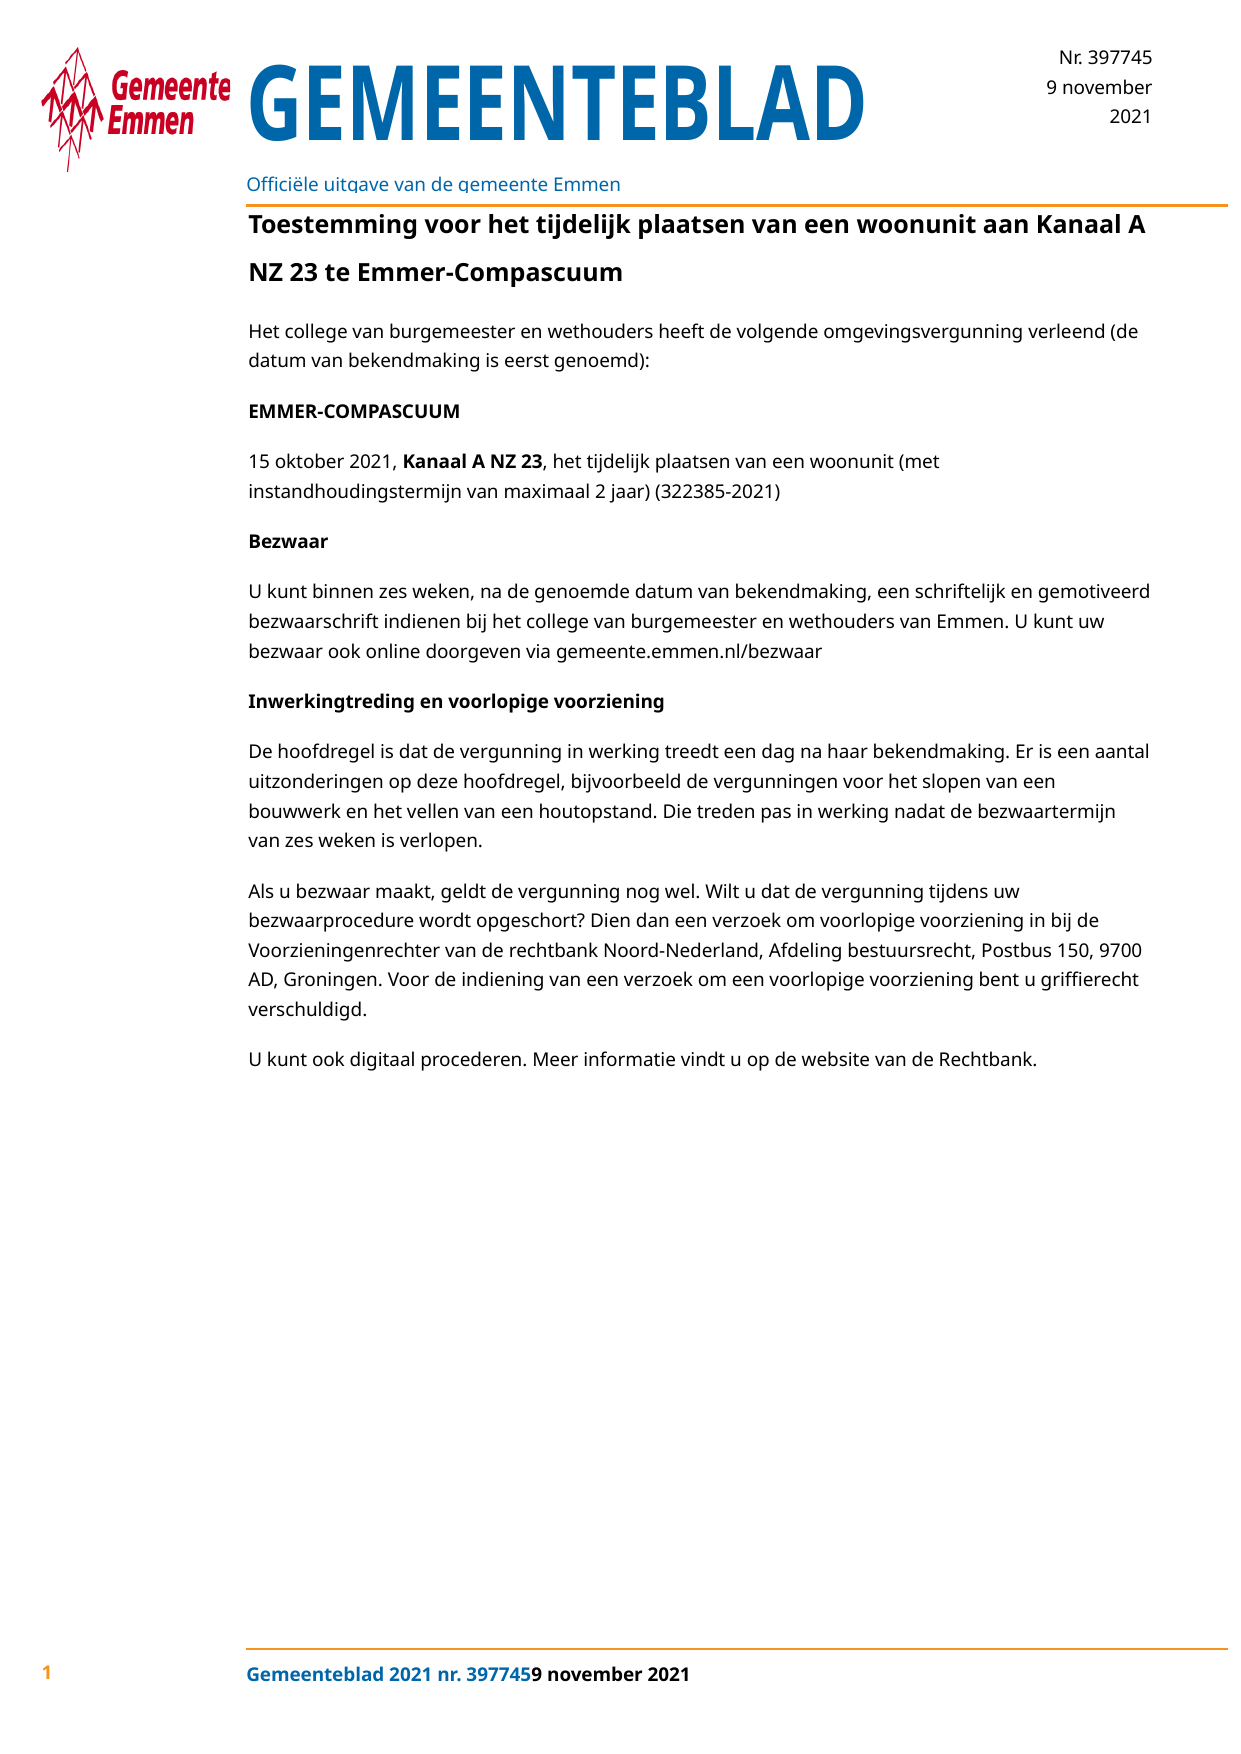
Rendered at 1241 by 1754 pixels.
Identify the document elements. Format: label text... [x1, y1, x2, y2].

text 15 oktober 2021, Kanaal A NZ 23, het tijdelijk plaatsen van een woonunit (met instandhoudingstermijn van maximaal 2 jaar) (322385-2021) [248, 448, 1152, 504]
text Het college van burgemeester en wethouders heeft de volgende omgevingsvergunning verleend (de datum van bekendmaking is eerst genoemd): [248, 318, 1152, 373]
text EMMER-COMPASCUUM [248, 398, 1152, 424]
picture [41, 47, 231, 172]
text Toestemming voor het tijdelijk plaatsen van een woonunit aan Kanaal A NZ 23 te Emmer-Compascuum [248, 207, 1152, 288]
text Als u bezwaar maakt, geldt de vergunning nog wel. Wilt u dat de vergunning tijdens uw bezwaarprocedure wordt opgeschort? Dien dan een verzoek om voorlopige voorziening in bij de Voorzieningenrechter van de rechtbank Noord-Nederland, Afdeling bestuursrecht, Postbus 150, 9700 AD, Groningen. Voor de indiening van een verzoek om een voorlopige voorziening bent u griffierecht verschuldigd. [248, 878, 1152, 1022]
text U kunt ook digitaal procederen. Meer informatie vindt u op de website van de Rechtbank. [248, 1047, 1152, 1072]
text Bezwaar [248, 528, 1152, 554]
text De hoofdregel is dat de vergunning in werking treedt een dag na haar bekendmaking. Er is een aantal uitzonderingen op deze hoofdregel, bijvoorbeeld de vergunningen voor het slopen van een bouwwerk en het vellen van een houtopstand. Die treden pas in werking nadat de bezwaartermijn van zes weken is verlopen. [248, 739, 1152, 853]
text U kunt binnen zes weken, na de genoemde datum van bekendmaking, een schriftelijk en gemotiveerd bezwaarschrift indienen bij het college van burgemeester en wethouders van Emmen. U kunt uw bezwaar ook online doorgeven via gemeente.emmen.nl/bezwaar [248, 579, 1152, 664]
text Inwerkingtreding en voorlopige voorziening [248, 688, 1152, 714]
